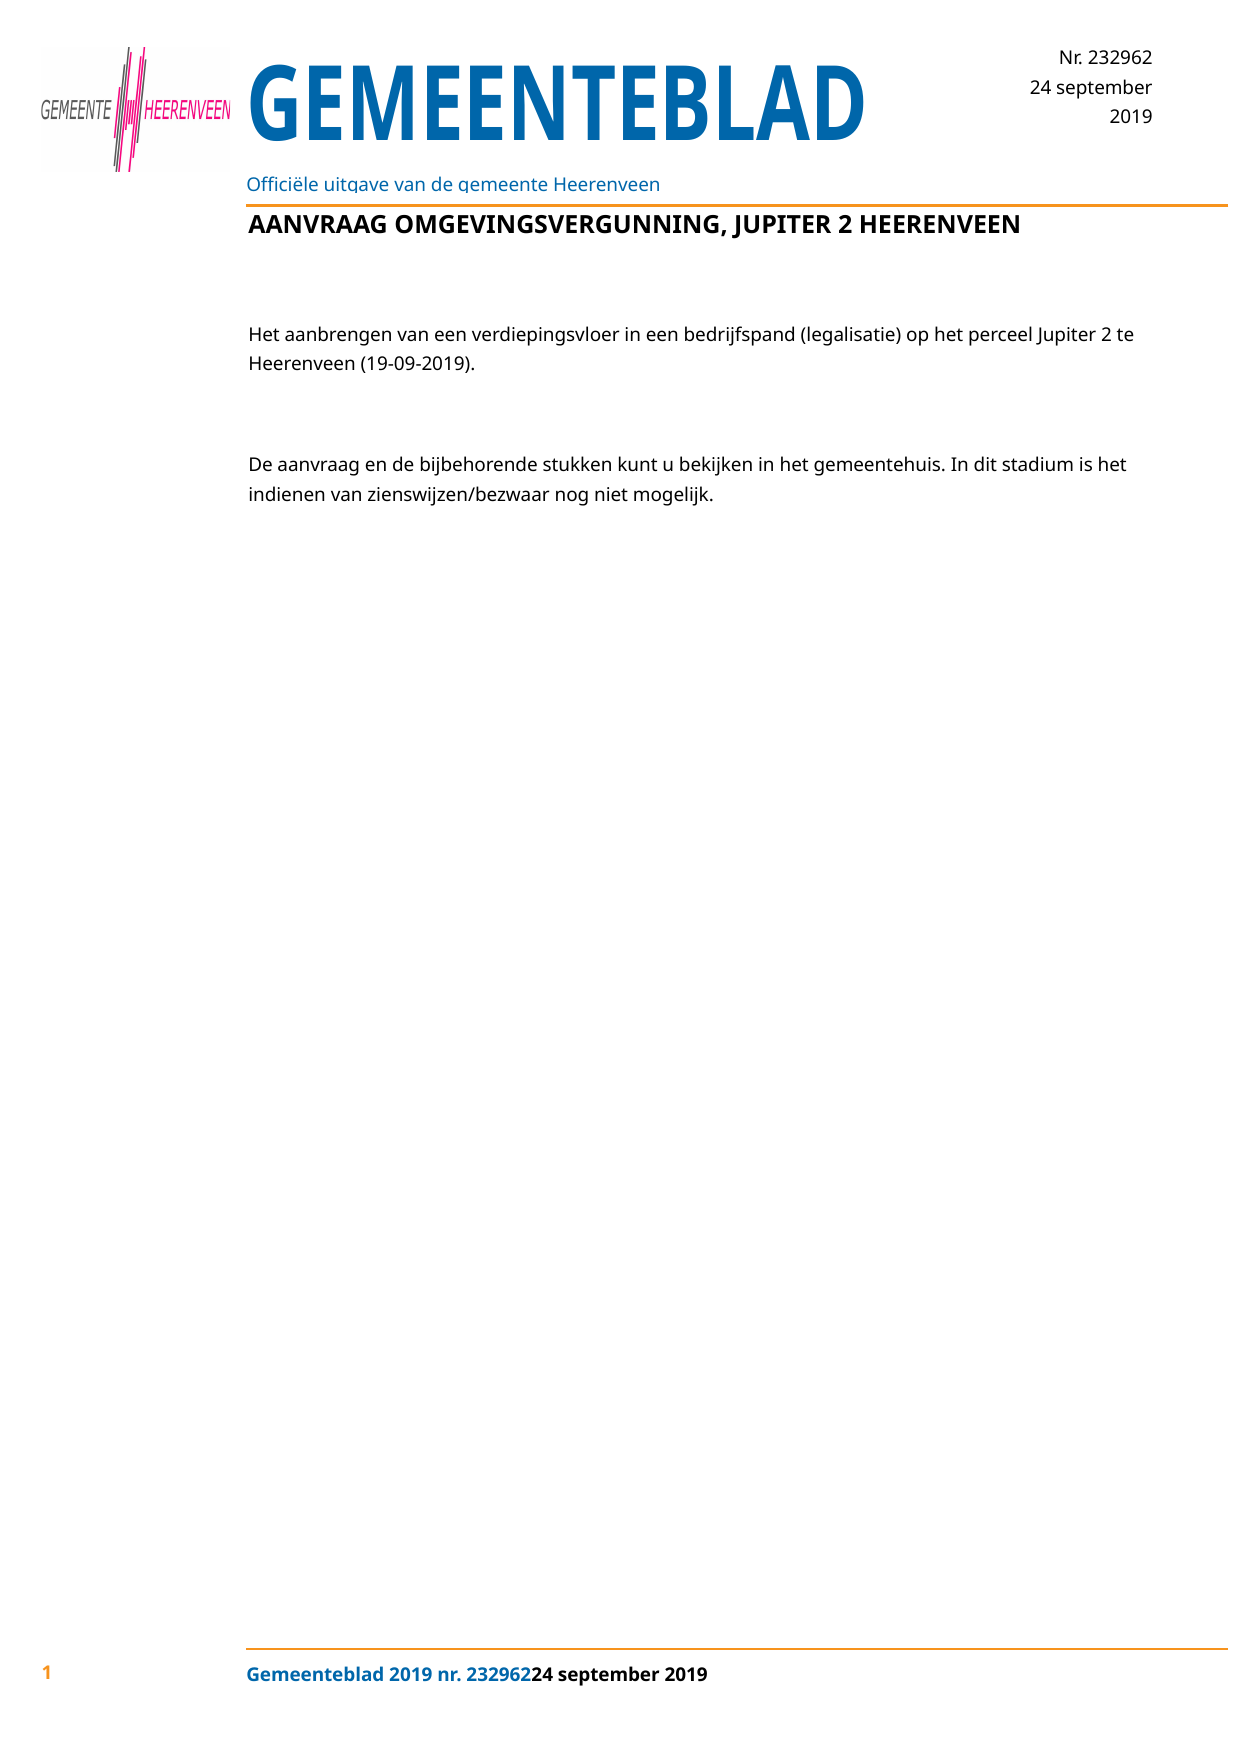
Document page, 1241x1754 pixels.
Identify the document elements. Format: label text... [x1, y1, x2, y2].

text De aanvraag en de bijbehorende stukken kunt u bekijken in het gemeentehuis. In dit stadium is het indienen van zienswijzen/bezwaar nog niet mogelijk. [248, 451, 1152, 506]
picture [41, 47, 231, 172]
text Het aanbrengen van een verdiepingsvloer in een bedrijfspand (legalisatie) op het perceel Jupiter 2 te Heerenveen (19-09-2019). [248, 321, 1152, 376]
text AANVRAAG OMGEVINGSVERGUNNING, JUPITER 2 HEERENVEEN [248, 207, 1152, 241]
